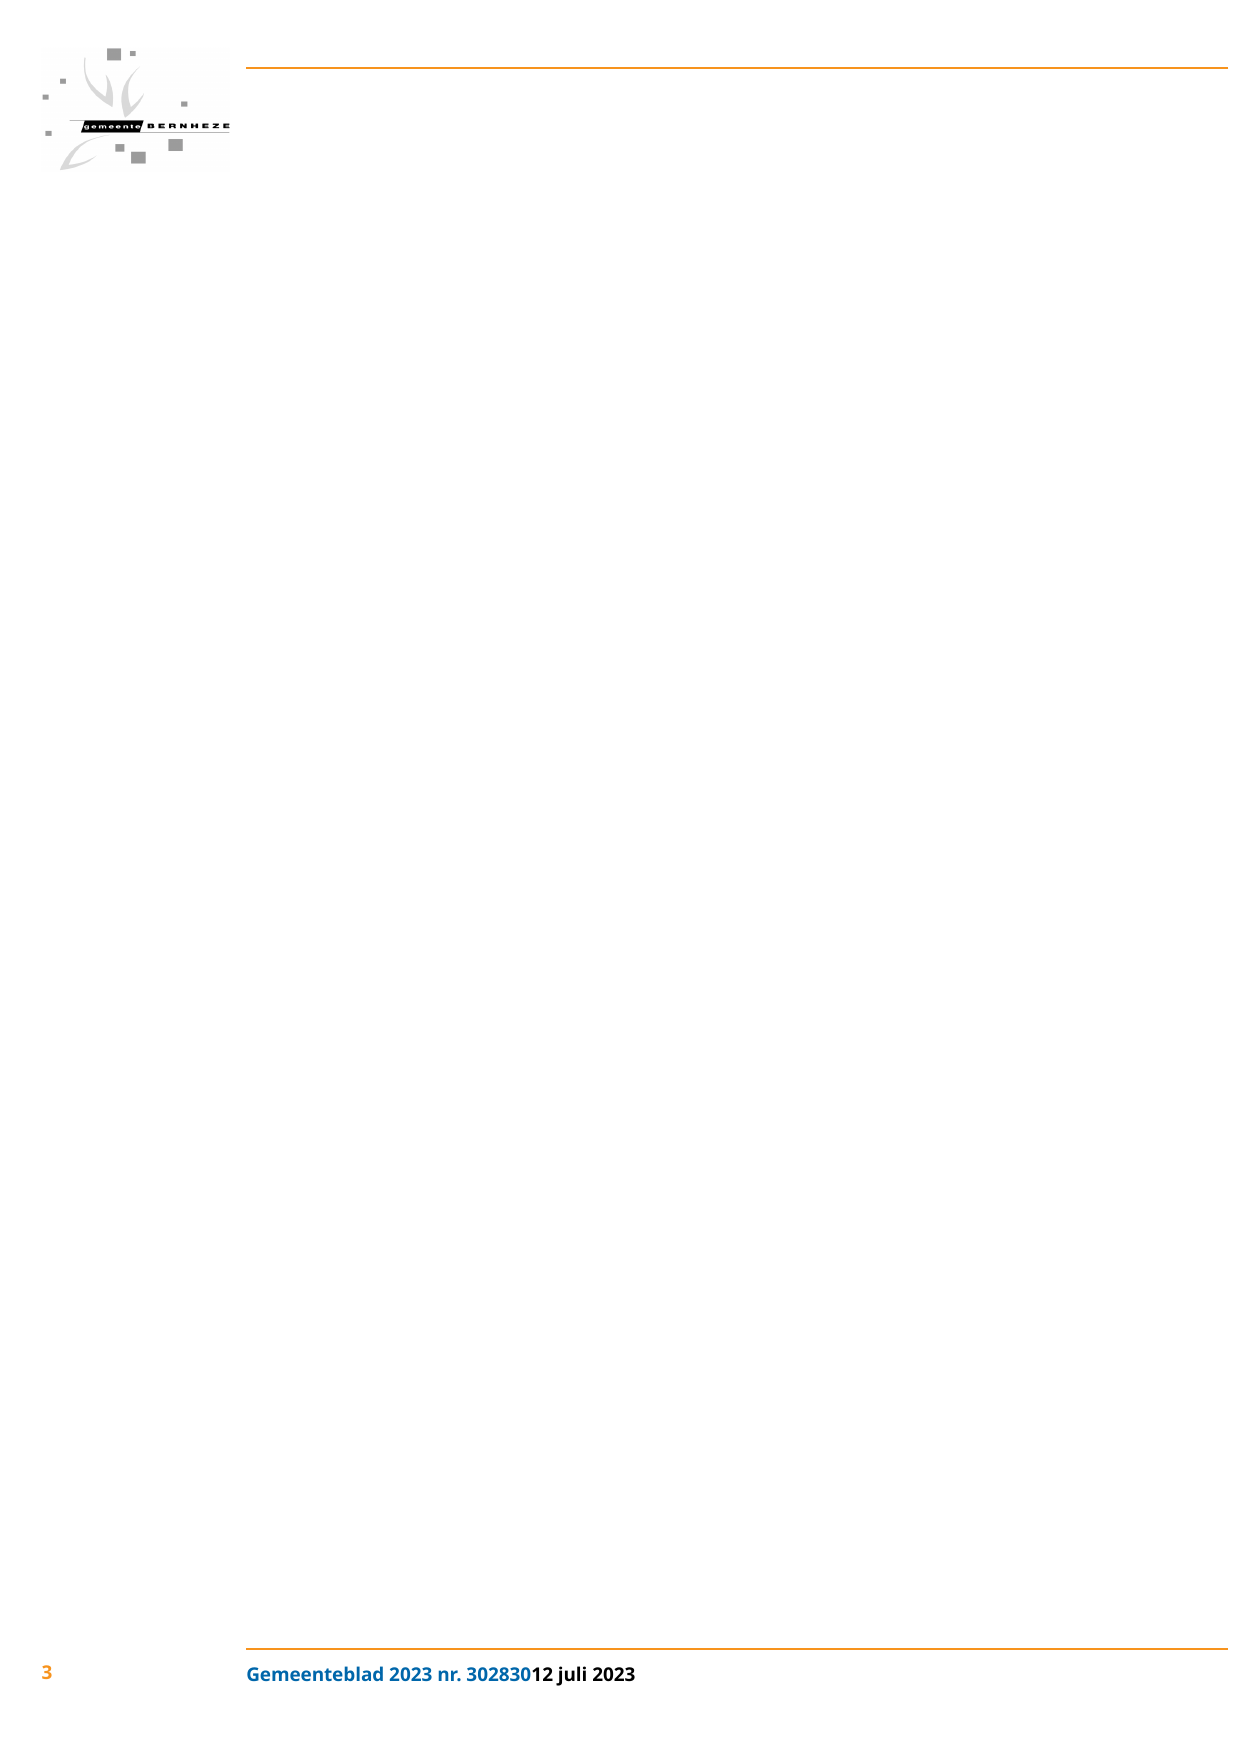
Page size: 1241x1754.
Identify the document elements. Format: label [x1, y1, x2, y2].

picture [41, 47, 231, 172]
